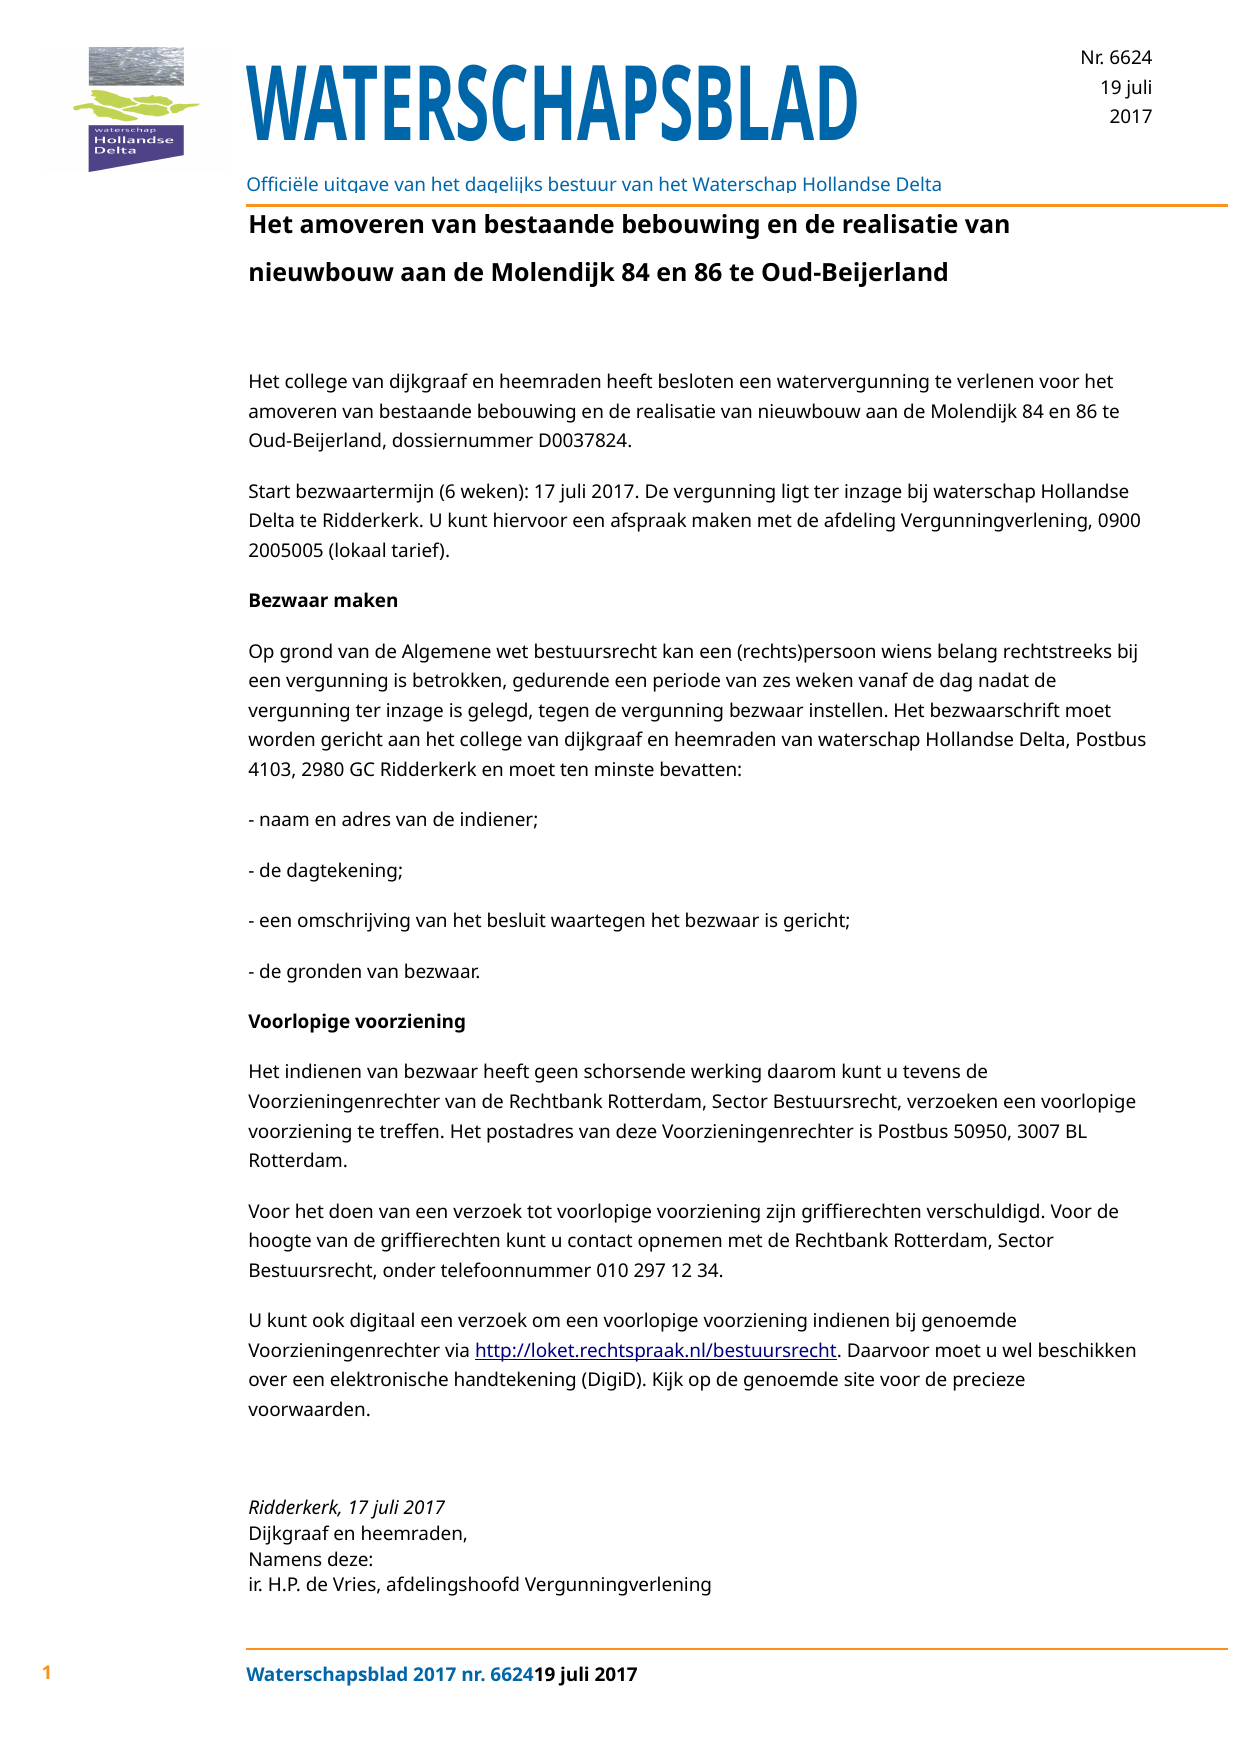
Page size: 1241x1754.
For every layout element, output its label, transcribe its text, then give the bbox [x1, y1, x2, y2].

text - de dagtekening; [248, 857, 1152, 883]
text Bezwaar maken [248, 587, 1152, 613]
text Voorlopige voorziening [248, 1008, 1152, 1034]
text Het amoveren van bestaande bebouwing en de realisatie van nieuwbouw aan de Molendijk 84 en 86 te Oud-Beijerland [248, 207, 1152, 288]
text Voor het doen van een verzoek tot voorlopige voorziening zijn griffierechten verschuldigd. Voor de hoogte van de griffierechten kunt u contact opnemen met de Rechtbank Rotterdam, Sector Bestuursrecht, onder telefoonnummer 010 297 12 34. [248, 1198, 1152, 1283]
text - naam en adres van de indiener; [248, 807, 1152, 832]
text Dijkgraaf en heemraden, [248, 1520, 1152, 1546]
text Het college van dijkgraaf en heemraden heeft besloten een watervergunning te verlenen voor het amoveren van bestaande bebouwing en de realisatie van nieuwbouw aan de Molendijk 84 en 86 te Oud-Beijerland, dossiernummer D0037824. [248, 368, 1152, 453]
text Het indienen van bezwaar heeft geen schorsende werking daarom kunt u tevens de Voorzieningenrechter van de Rechtbank Rotterdam, Sector Bestuursrecht, verzoeken een voorlopige voorziening te treffen. Het postadres van deze Voorzieningenrechter is Postbus 50950, 3007 BL Rotterdam. [248, 1059, 1152, 1173]
text Namens deze: [248, 1546, 1152, 1572]
text ir. H.P. de Vries, afdelingshoofd Vergunningverlening [248, 1572, 1152, 1597]
text Start bezwaartermijn (6 weken): 17 juli 2017. De vergunning ligt ter inzage bij waterschap Hollandse Delta te Ridderkerk. U kunt hiervoor een afspraak maken met de afdeling Vergunningverlening, 0900 2005005 (lokaal tarief). [248, 478, 1152, 563]
text - een omschrijving van het besluit waartegen het bezwaar is gericht; [248, 907, 1152, 933]
text Op grond van de Algemene wet bestuursrecht kan een (rechts)persoon wiens belang rechtstreeks bij een vergunning is betrokken, gedurende een periode van zes weken vanaf de dag nadat de vergunning ter inzage is gelegd, tegen de vergunning bezwaar instellen. Het bezwaarschrift moet worden gericht aan het college van dijkgraaf en heemraden van waterschap Hollandse Delta, Postbus 4103, 2980 GC Ridderkerk en moet ten minste bevatten: [248, 638, 1152, 782]
picture [41, 47, 231, 172]
text U kunt ook digitaal een verzoek om een voorlopige voorziening indienen bij genoemde Voorzieningenrechter via http://loket.rechtspraak.nl/bestuursrecht. Daarvoor moet u wel beschikken over een elektronische handtekening (DigiD). Kijk op de genoemde site voor de precieze voorwaarden. [248, 1307, 1152, 1422]
text Ridderkerk, 17 juli 2017 [248, 1494, 1152, 1520]
text - de gronden van bezwaar. [248, 958, 1152, 984]
